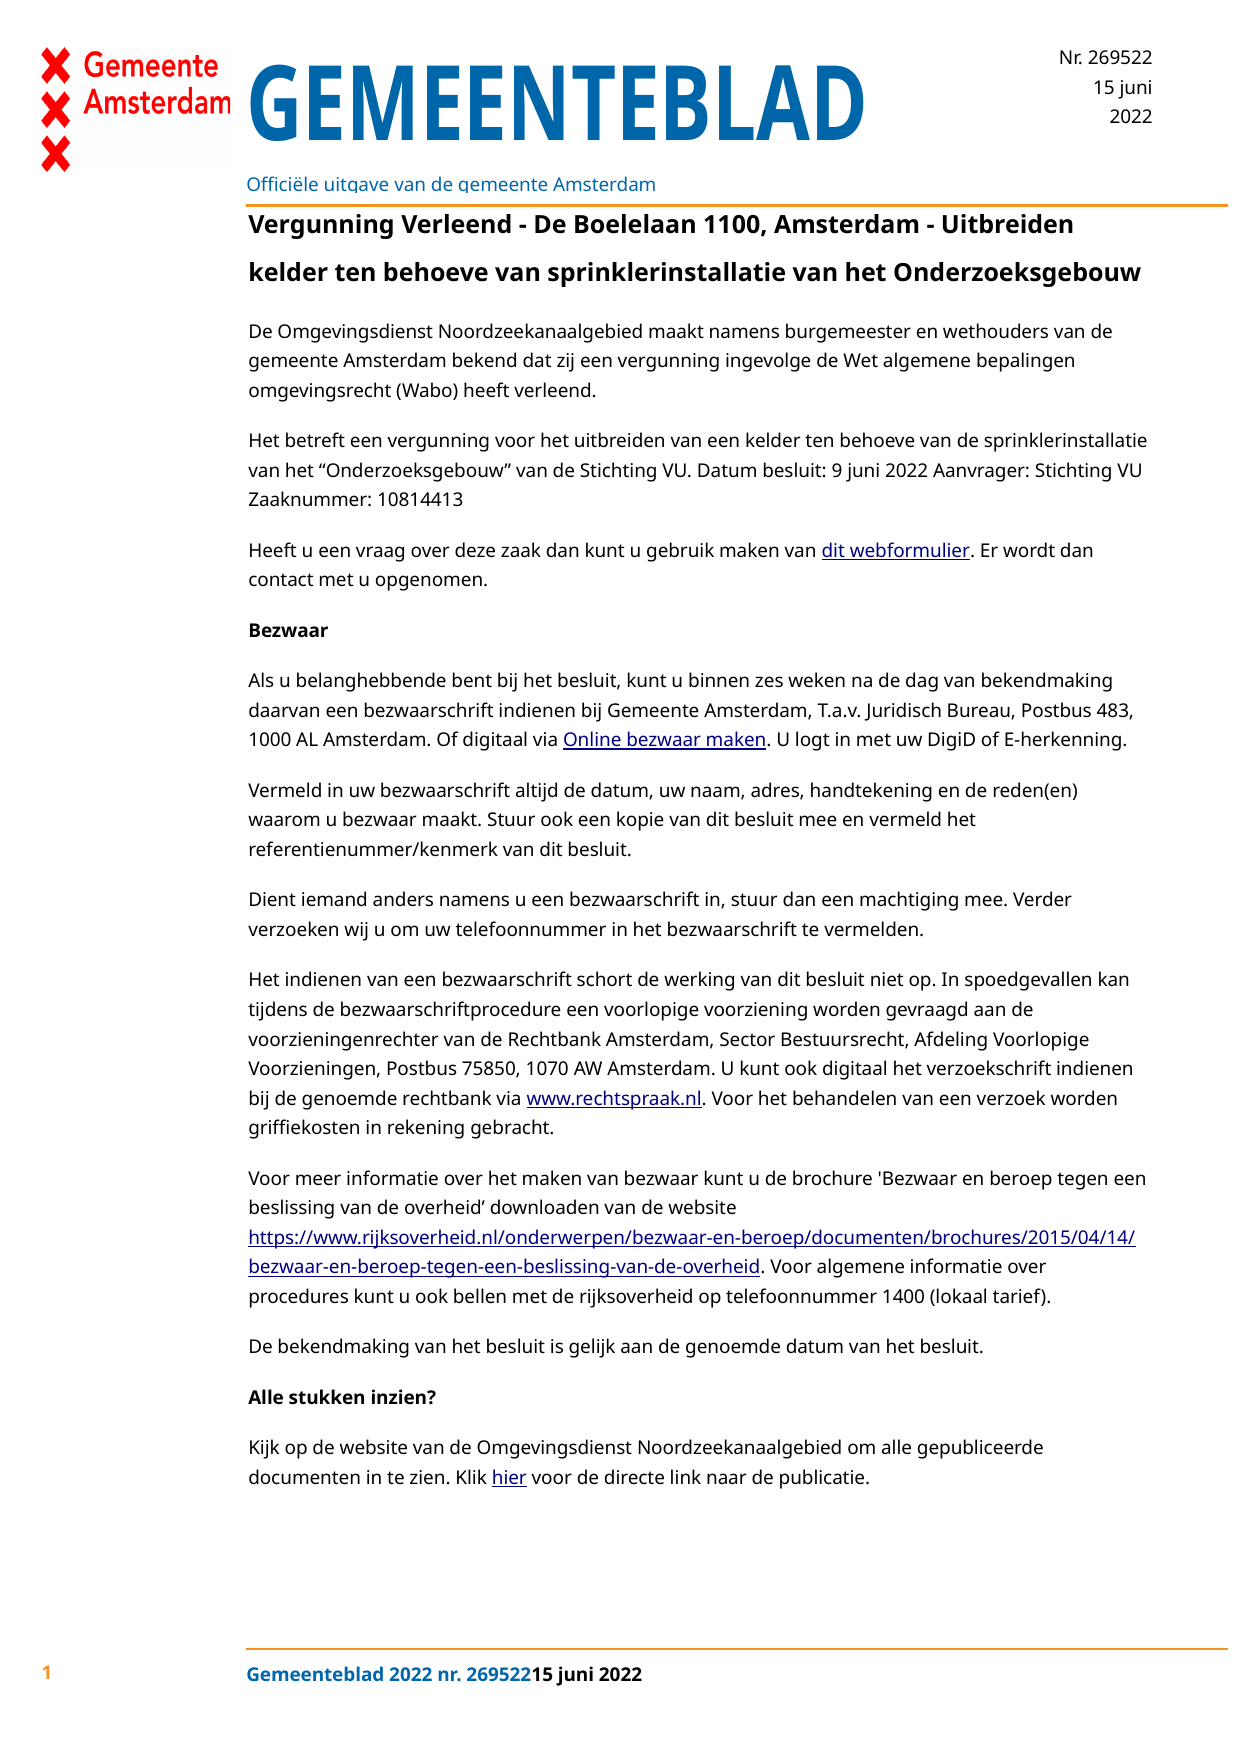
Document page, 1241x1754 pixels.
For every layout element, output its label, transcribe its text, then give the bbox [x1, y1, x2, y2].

text Het betreft een vergunning voor het uitbreiden van een kelder ten behoeve van de sprinklerinstallatie van het “Onderzoeksgebouw” van de Stichting VU. Datum besluit: 9 juni 2022 Aanvrager: Stichting VU Zaaknummer: 10814413 [248, 427, 1152, 512]
text Kijk op de website van de Omgevingsdienst Noordzeekanaalgebied om alle gepubliceerde documenten in te zien. Klik hier voor de directe link naar de publicatie. [248, 1434, 1152, 1490]
text Voor meer informatie over het maken van bezwaar kunt u de brochure 'Bezwaar en beroep tegen een beslissing van de overheid’ downloaden van de website https://www.rijksoverheid.nl/onderwerpen/bezwaar-en-beroep/documenten/brochures/2015/04/14/bezwaar-en-beroep-tegen-een-beslissing-van-de-overheid. Voor algemene informatie over procedures kunt u ook bellen met de rijksoverheid op telefoonnummer 1400 (lokaal tarief). [248, 1165, 1152, 1309]
picture [41, 47, 231, 172]
text Dient iemand anders namens u een bezwaarschrift in, stuur dan een machtiging mee. Verder verzoeken wij u om uw telefoonnummer in het bezwaarschrift te vermelden. [248, 887, 1152, 942]
text Vergunning Verleend - De Boelelaan 1100, Amsterdam - Uitbreiden kelder ten behoeve van sprinklerinstallatie van het Onderzoeksgebouw [248, 207, 1152, 288]
text De Omgevingsdienst Noordzeekanaalgebied maakt namens burgemeester en wethouders van de gemeente Amsterdam bekend dat zij een vergunning ingevolge de Wet algemene bepalingen omgevingsrecht (Wabo) heeft verleend. [248, 318, 1152, 403]
text Alle stukken inzien? [248, 1384, 1152, 1410]
text Als u belanghebbende bent bij het besluit, kunt u binnen zes weken na de dag van bekendmaking daarvan een bezwaarschrift indienen bij Gemeente Amsterdam, T.a.v. Juridisch Bureau, Postbus 483, 1000 AL Amsterdam. Of digitaal via Online bezwaar maken. U logt in met uw DigiD of E-herkenning. [248, 667, 1152, 752]
text Heeft u een vraag over deze zaak dan kunt u gebruik maken van dit webformulier. Er wordt dan contact met u opgenomen. [248, 537, 1152, 592]
text Het indienen van een bezwaarschrift schort de werking van dit besluit niet op. In spoedgevallen kan tijdens de bezwaarschriftprocedure een voorlopige voorziening worden gevraagd aan de voorzieningenrechter van de Rechtbank Amsterdam, Sector Bestuursrecht, Afdeling Voorlopige Voorzieningen, Postbus 75850, 1070 AW Amsterdam. U kunt ook digitaal het verzoekschrift indienen bij de genoemde rechtbank via www.rechtspraak.nl. Voor het behandelen van een verzoek worden griffiekosten in rekening gebracht. [248, 967, 1152, 1140]
text De bekendmaking van het besluit is gelijk aan de genoemde datum van het besluit. [248, 1334, 1152, 1359]
text Bezwaar [248, 617, 1152, 643]
text Vermeld in uw bezwaarschrift altijd de datum, uw naam, adres, handtekening en de reden(en) waarom u bezwaar maakt. Stuur ook een kopie van dit besluit mee en vermeld het referentienummer/kenmerk van dit besluit. [248, 777, 1152, 862]
